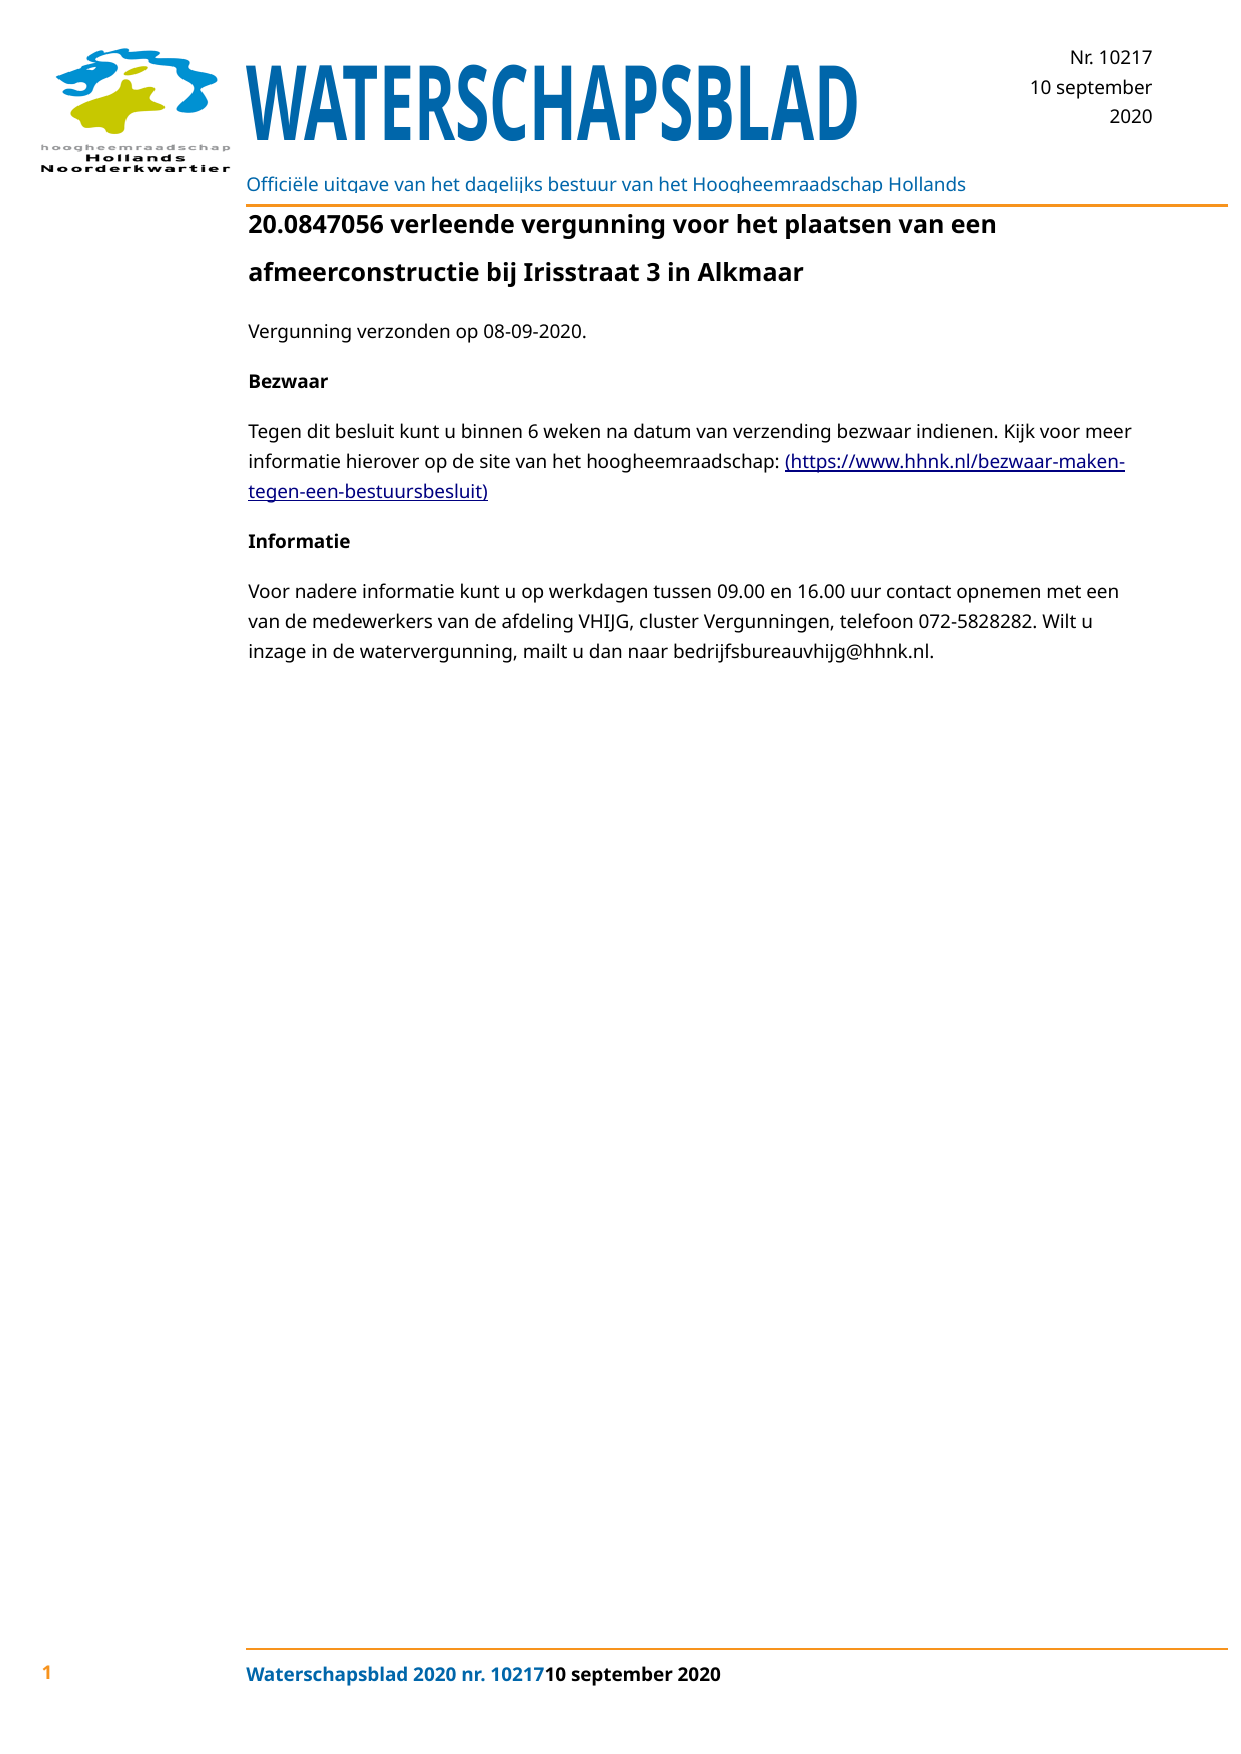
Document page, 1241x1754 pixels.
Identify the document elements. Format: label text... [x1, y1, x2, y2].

text Vergunning verzonden op 08-09-2020. [248, 318, 1152, 344]
picture [41, 47, 231, 172]
text 20.0847056 verleende vergunning voor het plaatsen van een afmeerconstructie bij Irisstraat 3 in Alkmaar [248, 207, 1152, 288]
text Voor nadere informatie kunt u op werkdagen tussen 09.00 en 16.00 uur contact opnemen met een van de medewerkers van de afdeling VHIJG, cluster Vergunningen, telefoon 072-5828282. Wilt u inzage in de watervergunning, mailt u dan naar bedrijfsbureauvhijg@hhnk.nl. [248, 579, 1152, 664]
text Bezwaar [248, 368, 1152, 394]
text Tegen dit besluit kunt u binnen 6 weken na datum van verzending bezwaar indienen. Kijk voor meer informatie hierover op de site van het hoogheemraadschap: (https://www.hhnk.nl/bezwaar-maken-tegen-een-bestuursbesluit) [248, 419, 1152, 504]
text Informatie [248, 528, 1152, 554]
